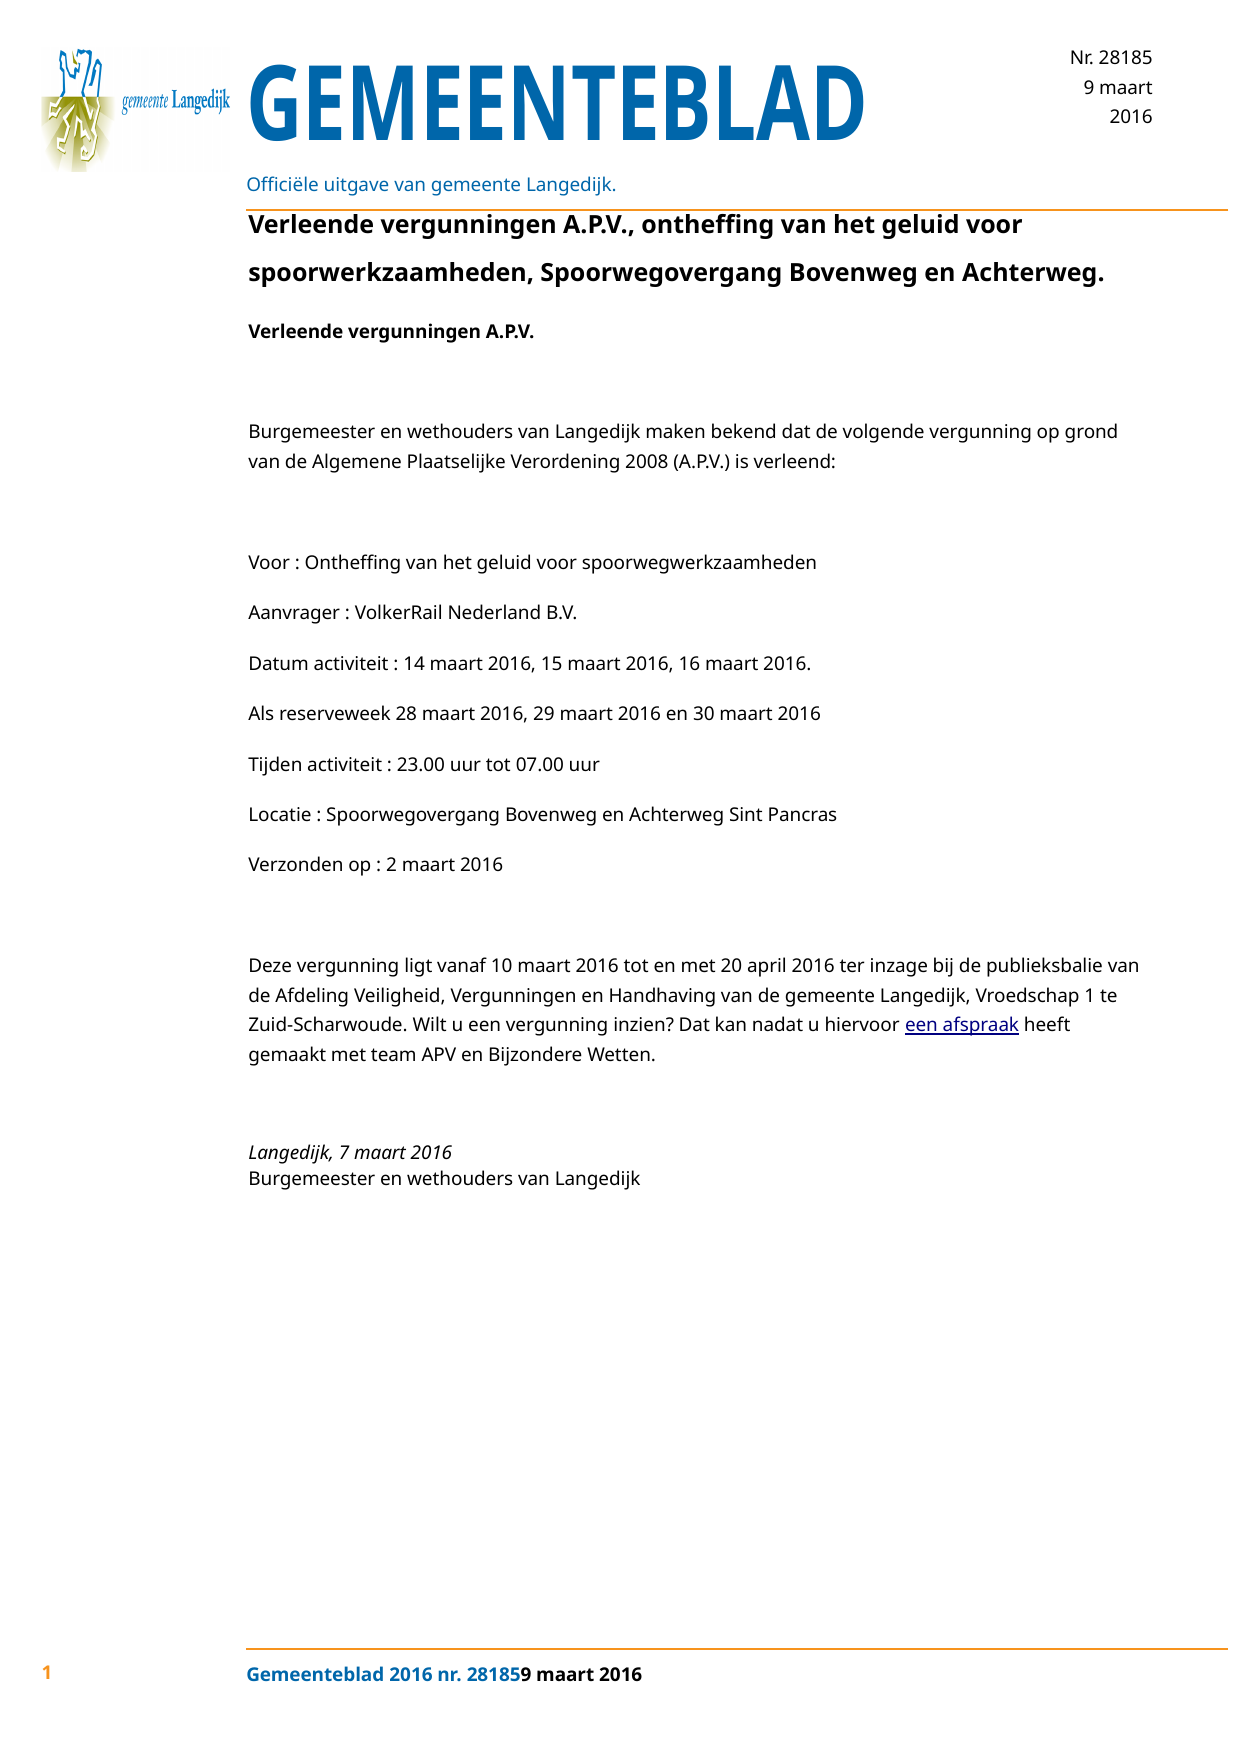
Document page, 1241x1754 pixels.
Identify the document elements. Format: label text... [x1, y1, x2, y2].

text Als reserveweek 28 maart 2016, 29 maart 2016 en 30 maart 2016 [248, 700, 1152, 726]
text Langedijk, 7 maart 2016 [248, 1139, 1152, 1165]
text Locatie : Spoorwegovergang Bovenweg en Achterweg Sint Pancras [248, 801, 1152, 827]
text Voor : Ontheffing van het geluid voor spoorwegwerkzaamheden [248, 549, 1152, 575]
text Aanvrager : VolkerRail Nederland B.V. [248, 599, 1152, 625]
picture [41, 47, 231, 172]
text Verzonden op : 2 maart 2016 [248, 852, 1152, 877]
text Datum activiteit : 14 maart 2016, 15 maart 2016, 16 maart 2016. [248, 650, 1152, 676]
text Deze vergunning ligt vanaf 10 maart 2016 tot en met 20 april 2016 ter inzage bij de publieksbalie van de Afdeling Veiligheid, Vergunningen en Handhaving van de gemeente Langedijk, Vroedschap 1 te Zuid-Scharwoude. Wilt u een vergunning inzien? Dat kan nadat u hiervoor een afspraak heeft gemaakt met team APV en Bijzondere Wetten. [248, 952, 1152, 1067]
text Verleende vergunningen A.P.V. [248, 318, 1152, 344]
text Tijden activiteit : 23.00 uur tot 07.00 uur [248, 751, 1152, 777]
text Burgemeester en wethouders van Langedijk [248, 1165, 1152, 1191]
text Burgemeester en wethouders van Langedijk maken bekend dat de volgende vergunning op grond van de Algemene Plaatselijke Verordening 2008 (A.P.V.) is verleend: [248, 419, 1152, 474]
text Verleende vergunningen A.P.V., ontheffing van het geluid voor spoorwerkzaamheden, Spoorwegovergang Bovenweg en Achterweg. [248, 211, 1152, 288]
